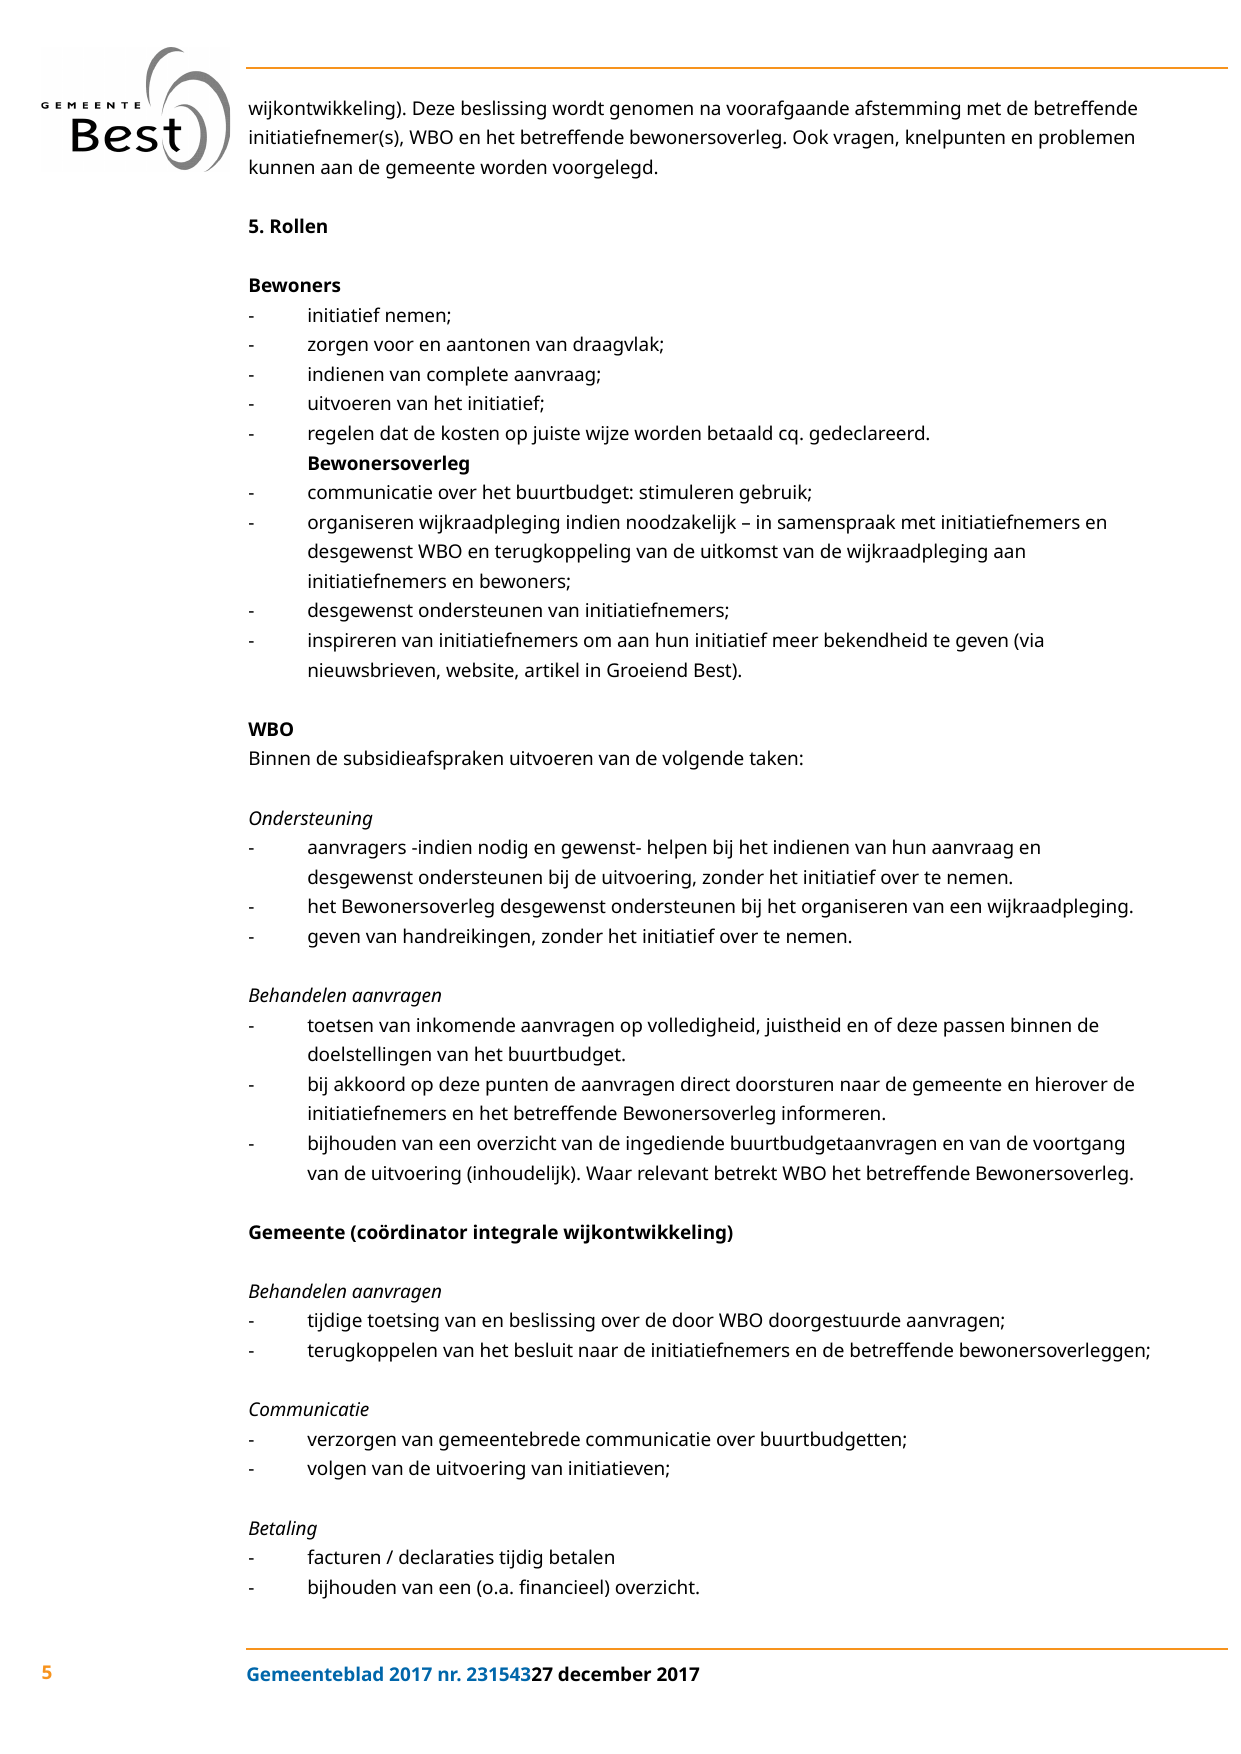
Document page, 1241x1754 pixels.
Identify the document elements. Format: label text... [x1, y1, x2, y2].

list desgewenst ondersteunen van initiatiefnemers; [248, 598, 1152, 623]
text Gemeente (coördinator integrale wijkontwikkeling) [248, 1219, 1152, 1245]
text Ondersteuning [248, 805, 1152, 831]
list verzorgen van gemeentebrede communicatie over buurtbudgetten; [248, 1426, 1152, 1452]
list indienen van complete aanvraag; [248, 361, 1152, 387]
text Betaling [248, 1515, 1152, 1541]
list regelen dat de kosten op juiste wijze worden betaald cq. gedeclareerd. [248, 420, 1152, 446]
text Behandelen aanvragen [248, 1278, 1152, 1304]
list initiatief nemen; [248, 302, 1152, 328]
list uitvoeren van het initiatief; [248, 391, 1152, 416]
text Binnen de subsidieafspraken uitvoeren van de volgende taken: [248, 746, 1152, 771]
list communicatie over het buurtbudget: stimuleren gebruik; [248, 479, 1152, 505]
list het Bewonersoverleg desgewenst ondersteunen bij het organiseren van een wijkraadpleging. [248, 893, 1152, 919]
text wijkontwikkeling). Deze beslissing wordt genomen na voorafgaande afstemming met de betreffende initiatiefnemer(s), WBO en het betreffende bewonersoverleg. Ook vragen, knelpunten en problemen kunnen aan de gemeente worden voorgelegd. [248, 95, 1152, 180]
list geven van handreikingen, zonder het initiatief over te nemen. [248, 923, 1152, 949]
list facturen / declaraties tijdig betalen [248, 1544, 1152, 1570]
text Bewoners [248, 272, 1152, 298]
text WBO [248, 716, 1152, 742]
list aanvragers -indien nodig en gewenst- helpen bij het indienen van hun aanvraag en desgewenst ondersteunen bij de uitvoering, zonder het initiatief over te nemen. [248, 834, 1152, 890]
list tijdige toetsing van en beslissing over de door WBO doorgestuurde aanvragen; [248, 1308, 1152, 1333]
list inspireren van initiatiefnemers om aan hun initiatief meer bekendheid te geven (via nieuwsbrieven, website, artikel in Groeiend Best). [248, 627, 1152, 683]
list bijhouden van een overzicht van de ingediende buurtbudgetaanvragen en van de voortgang van de uitvoering (inhoudelijk). Waar relevant betrekt WBO het betreffende Bewonersoverleg. [248, 1130, 1152, 1186]
picture [41, 47, 231, 172]
text Behandelen aanvragen [248, 982, 1152, 1008]
text Communicatie [248, 1396, 1152, 1422]
list volgen van de uitvoering van initiatieven; [248, 1456, 1152, 1481]
list zorgen voor en aantonen van draagvlak; [248, 331, 1152, 357]
list bij akkoord op deze punten de aanvragen direct doorsturen naar de gemeente en hierover de initiatiefnemers en het betreffende Bewonersoverleg informeren. [248, 1071, 1152, 1126]
list toetsen van inkomende aanvragen op volledigheid, juistheid en of deze passen binnen de doelstellingen van het buurtbudget. [248, 1012, 1152, 1067]
list bijhouden van een (o.a. financieel) overzicht. [248, 1574, 1152, 1600]
text 5. Rollen [248, 213, 1152, 239]
list organiseren wijkraadpleging indien noodzakelijk – in samenspraak met initiatiefnemers en desgewenst WBO en terugkoppeling van de uitkomst van de wijkraadpleging aan initiatiefnemers en bewoners; [248, 509, 1152, 594]
list terugkoppelen van het besluit naar de initiatiefnemers en de betreffende bewonersoverleggen; [248, 1337, 1152, 1363]
list Bewonersoverleg [248, 450, 1152, 476]
